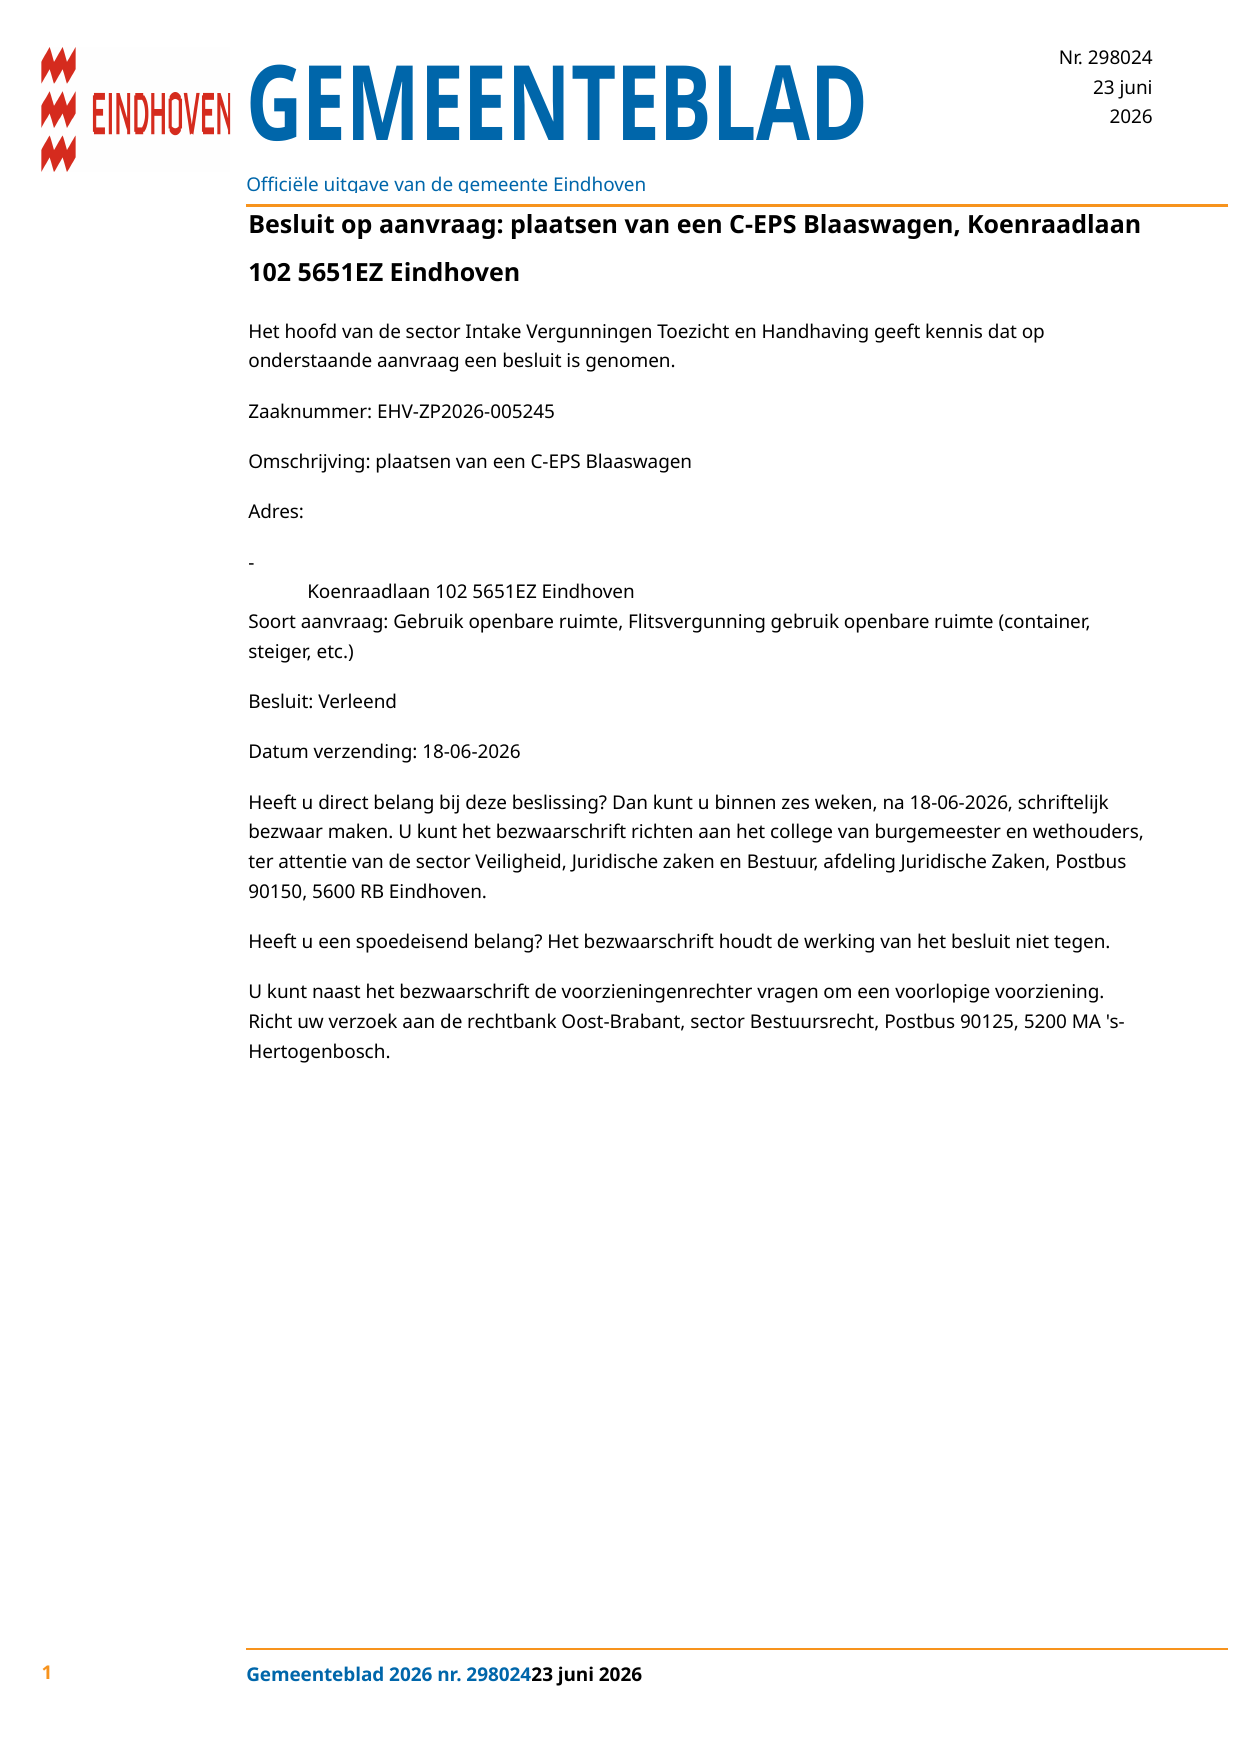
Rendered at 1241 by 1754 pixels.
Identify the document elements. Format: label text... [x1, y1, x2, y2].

text Het hoofd van de sector Intake Vergunningen Toezicht en Handhaving geeft kennis dat op onderstaande aanvraag een besluit is genomen. [248, 318, 1152, 373]
text Adres: [248, 499, 1152, 524]
text Datum verzending: 18-06-2026 [248, 739, 1152, 764]
text Heeft u een spoedeisend belang? Het bezwaarschrift houdt de werking van het besluit niet tegen. [248, 928, 1152, 954]
text Zaaknummer: EHV-ZP2026-005245 [248, 398, 1152, 424]
picture [41, 47, 231, 172]
text Heeft u direct belang bij deze beslissing? Dan kunt u binnen zes weken, na 18-06-2026, schriftelijk bezwaar maken. U kunt het bezwaarschrift richten aan het college van burgemeester en wethouders, ter attentie van de sector Veiligheid, Juridische zaken en Bestuur, afdeling Juridische Zaken, Postbus 90150, 5600 RB Eindhoven. [248, 789, 1152, 904]
text Soort aanvraag: Gebruik openbare ruimte, Flitsvergunning gebruik openbare ruimte (container, steiger, etc.) [248, 608, 1152, 664]
text U kunt naast het bezwaarschrift de voorzieningenrechter vragen om een voorlopige voorziening. Richt uw verzoek aan de rechtbank Oost-Brabant, sector Bestuursrecht, Postbus 90125, 5200 MA 's-Hertogenbosch. [248, 979, 1152, 1064]
text Besluit: Verleend [248, 688, 1152, 714]
text Besluit op aanvraag: plaatsen van een C-EPS Blaaswagen, Koenraadlaan 102 5651EZ Eindhoven [248, 207, 1152, 288]
list Koenraadlaan 102 5651EZ Eindhoven [248, 579, 1152, 604]
text Omschrijving: plaatsen van een C-EPS Blaaswagen [248, 448, 1152, 474]
